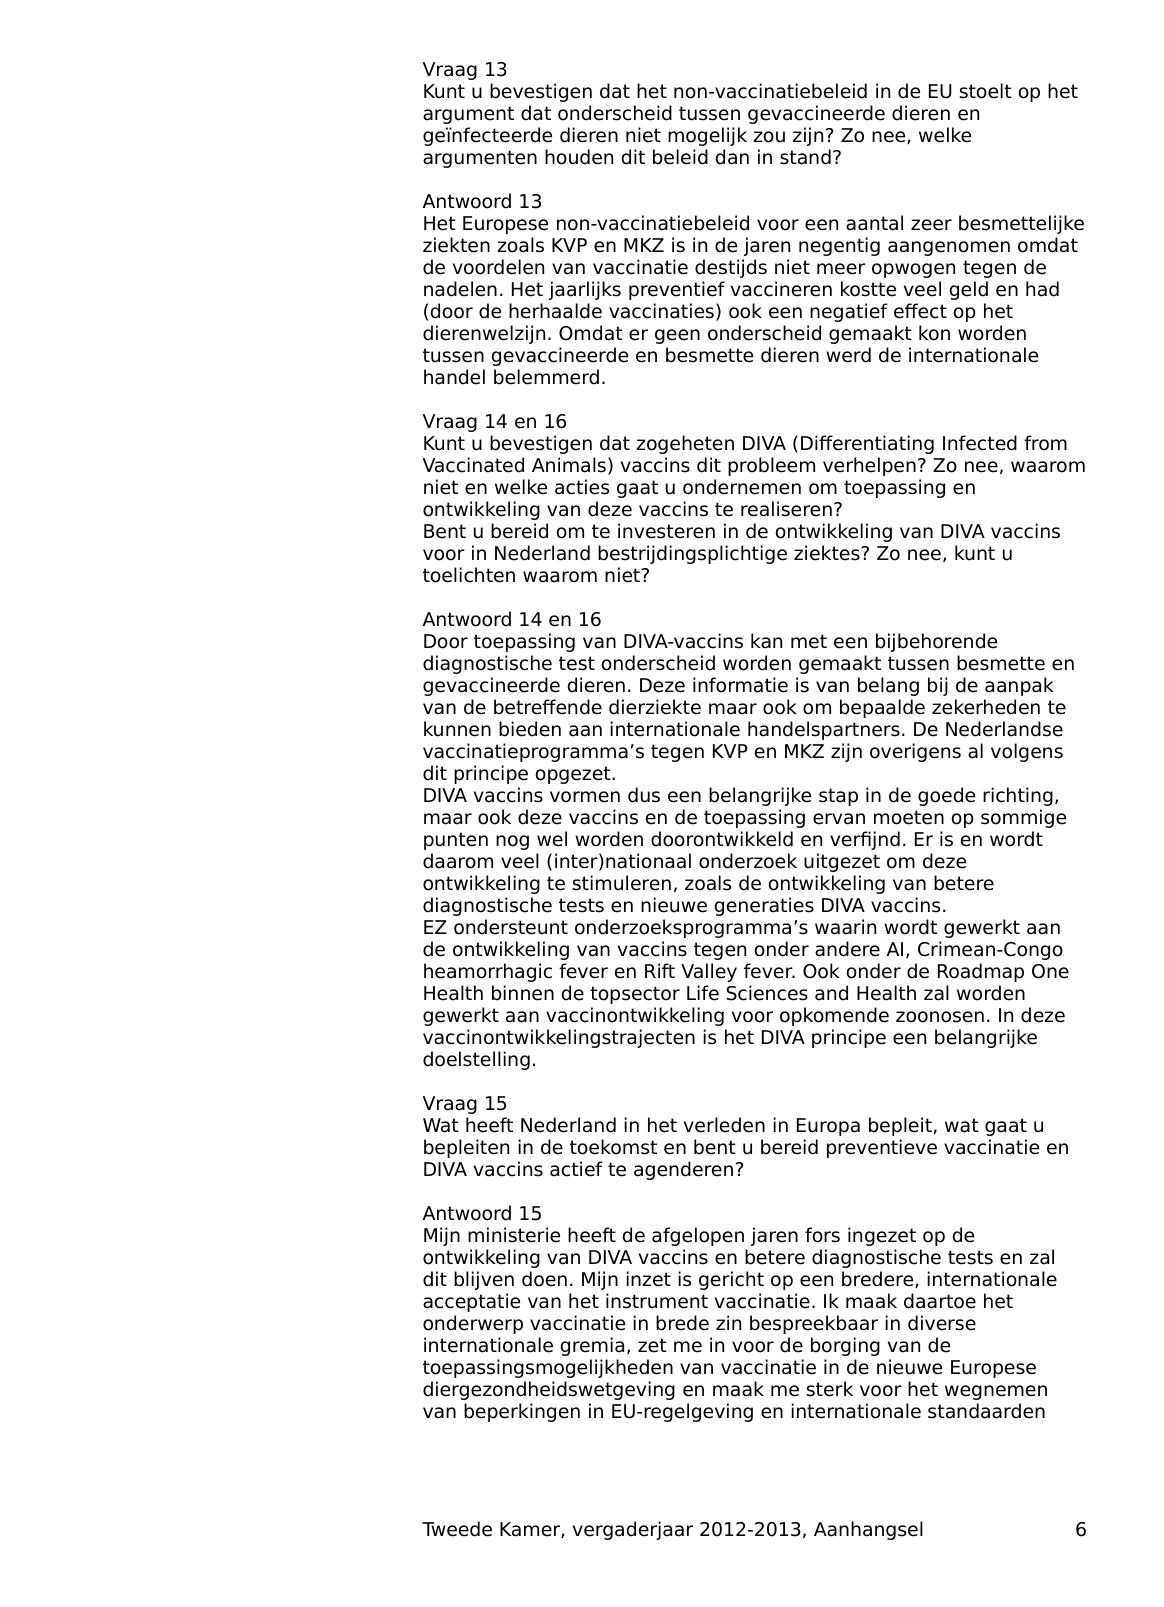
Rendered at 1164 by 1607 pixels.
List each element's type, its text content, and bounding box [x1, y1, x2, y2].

text Kunt u bevestigen dat het non-vaccinatiebeleid in de EU stoelt op het argument dat onderscheid tussen gevaccineerde dieren en geïnfecteerde dieren niet mogelijk zou zijn? Zo nee, welke argumenten houden dit beleid dan in stand? [422, 81, 1087, 169]
text Kunt u bevestigen dat zogeheten DIVA (Differentiating Infected from Vaccinated Animals) vaccins dit probleem verhelpen? Zo nee, waarom niet en welke acties gaat u ondernemen om toepassing en ontwikkeling van deze vaccins te realiseren? [422, 433, 1087, 521]
text DIVA vaccins vormen dus een belangrijke stap in de goede richting, maar ook deze vaccins en de toepassing ervan moeten op sommige punten nog wel worden doorontwikkeld en verfijnd. Er is en wordt daarom veel (inter)nationaal onderzoek uitgezet om deze ontwikkeling te stimuleren, zoals de ontwikkeling van betere diagnostische tests en nieuwe generaties DIVA vaccins. [422, 785, 1087, 917]
text Vraag 14 en 16 [422, 411, 1087, 433]
text Wat heeft Nederland in het verleden in Europa bepleit, wat gaat u bepleiten in de toekomst en bent u bereid preventieve vaccinatie en DIVA vaccins actief te agenderen? [422, 1115, 1087, 1181]
text Antwoord 15 [422, 1203, 1087, 1225]
text Vraag 15 [422, 1093, 1087, 1115]
text Door toepassing van DIVA-vaccins kan met een bijbehorende diagnostische test onderscheid worden gemaakt tussen besmette en gevaccineerde dieren. Deze informatie is van belang bij de aanpak van de betreffende dierziekte maar ook om bepaalde zekerheden te kunnen bieden aan internationale handelspartners. De Nederlandse vaccinatieprogramma’s tegen KVP en MKZ zijn overigens al volgens dit principe opgezet. [422, 631, 1087, 785]
text Mijn ministerie heeft de afgelopen jaren fors ingezet op de ontwikkeling van DIVA vaccins en betere diagnostische tests en zal dit blijven doen. Mijn inzet is gericht op een bredere, internationale acceptatie van het instrument vaccinatie. Ik maak daartoe het onderwerp vaccinatie in brede zin bespreekbaar in diverse internationale gremia, zet me in voor de borging van de toepassingsmogelijkheden van vaccinatie in de nieuwe Europese diergezondheidswetgeving en maak me sterk voor het wegnemen van beperkingen in EU-regelgeving en internationale standaarden [422, 1225, 1087, 1423]
text Het Europese non-vaccinatiebeleid voor een aantal zeer besmettelijke ziekten zoals KVP en MKZ is in de jaren negentig aangenomen omdat de voordelen van vaccinatie destijds niet meer opwogen tegen de nadelen. Het jaarlijks preventief vaccineren kostte veel geld en had (door de herhaalde vaccinaties) ook een negatief effect op het dierenwelzijn. Omdat er geen onderscheid gemaakt kon worden tussen gevaccineerde en besmette dieren werd de internationale handel belemmerd. [422, 213, 1087, 389]
text Antwoord 13 [422, 191, 1087, 213]
text Bent u bereid om te investeren in de ontwikkeling van DIVA vaccins voor in Nederland bestrijdingsplichtige ziektes? Zo nee, kunt u toelichten waarom niet? [422, 521, 1087, 587]
text EZ ondersteunt onderzoeksprogramma’s waarin wordt gewerkt aan de ontwikkeling van vaccins tegen onder andere AI, Crimean-Congo heamorrhagic fever en Rift Valley fever. Ook onder de Roadmap One Health binnen de topsector Life Sciences and Health zal worden gewerkt aan vaccinontwikkeling voor opkomende zoonosen. In deze vaccinontwikkelingstrajecten is het DIVA principe een belangrijke doelstelling. [422, 917, 1087, 1071]
text Antwoord 14 en 16 [422, 609, 1087, 631]
text Vraag 13 [422, 59, 1087, 81]
